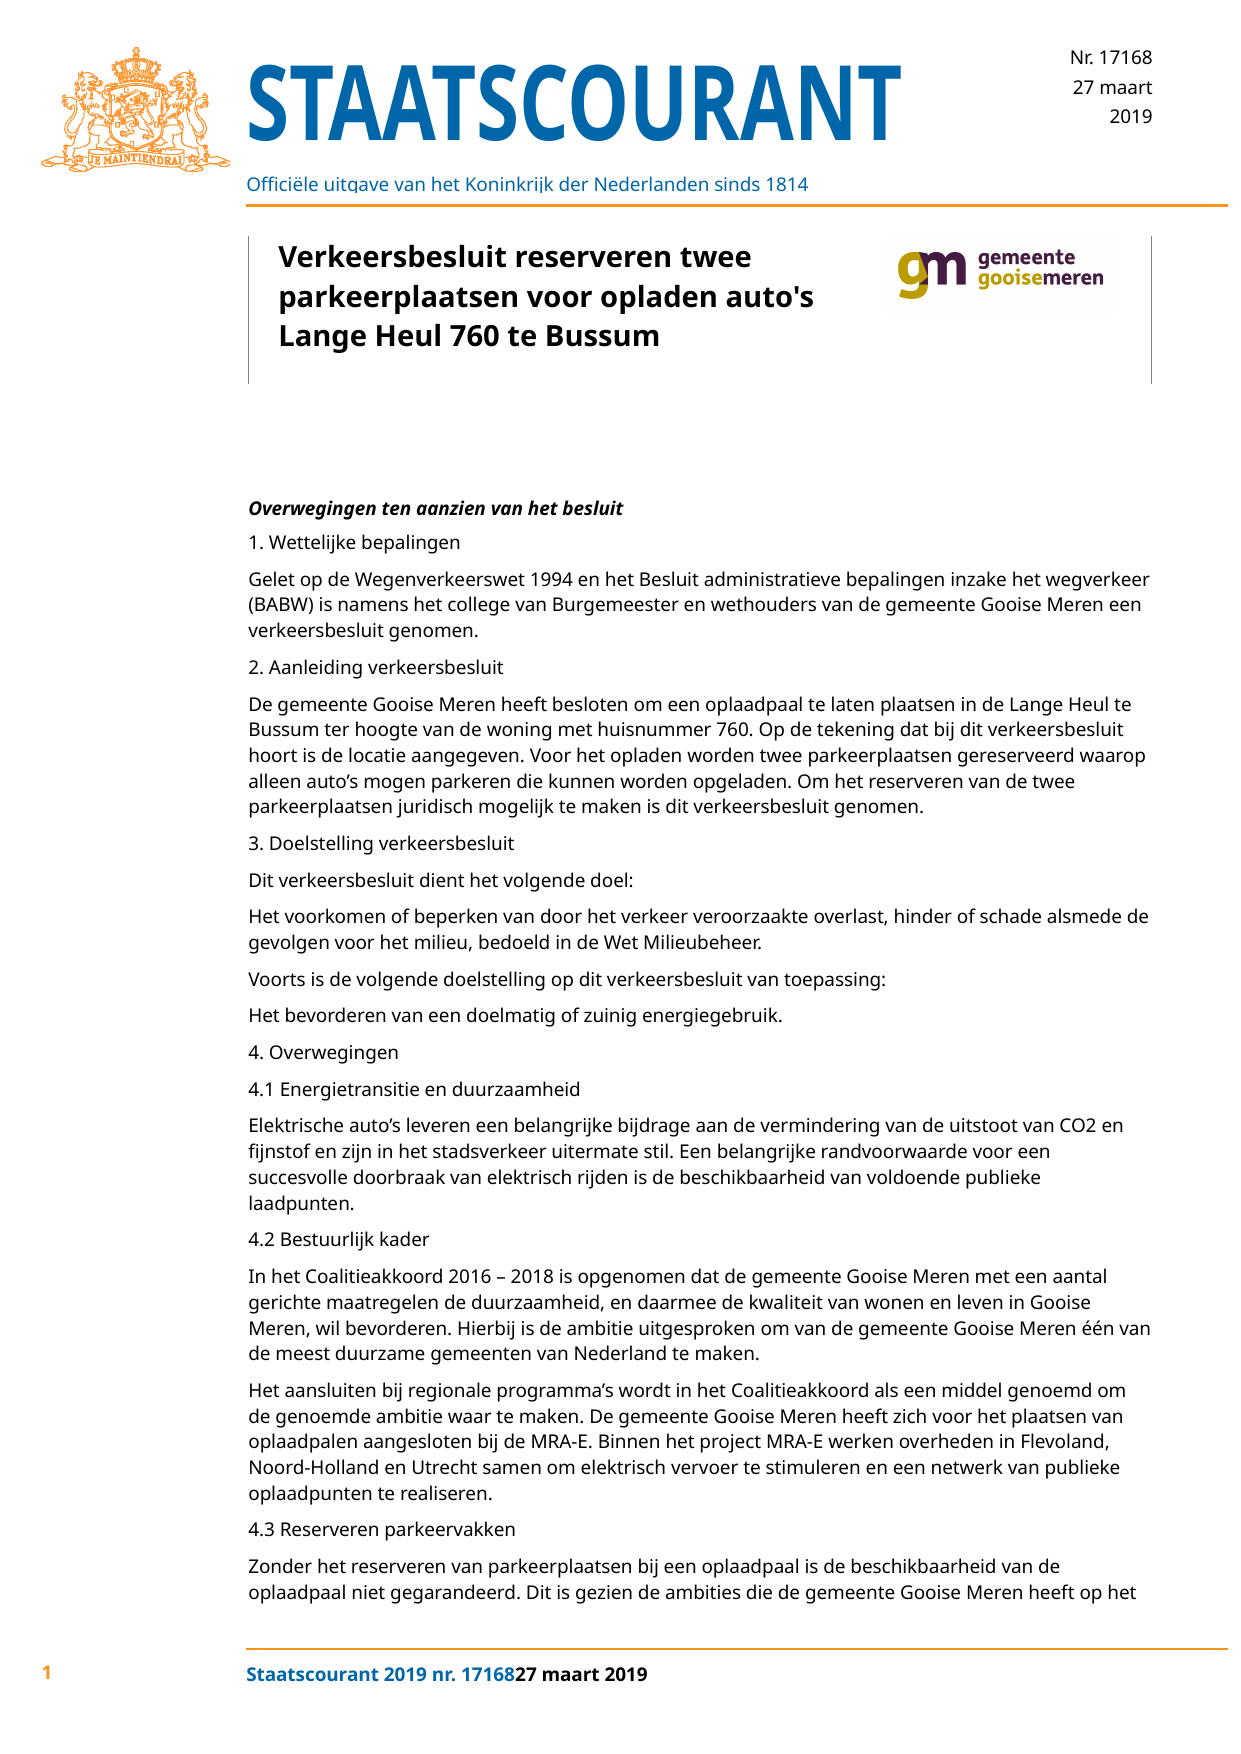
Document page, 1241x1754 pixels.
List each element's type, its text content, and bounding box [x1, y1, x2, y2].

text Het voorkomen of beperken van door het verkeer veroorzaakte overlast, hinder of schade alsmede de gevolgen voor het milieu, bedoeld in de Wet Milieubeheer. [248, 904, 1152, 955]
text 4. Overwegingen [248, 1039, 1152, 1065]
table_header Verkeersbesluit reserveren twee parkeerplaatsen voor opladen auto's Lange Heul 760 te Bussum [249, 236, 850, 384]
text Elektrische auto’s leveren een belangrijke bijdrage aan de vermindering van de uitstoot van CO2 en fijnstof en zijn in het stadsverkeer uitermate stil. Een belangrijke randvoorwaarde voor een succesvolle doorbraak van elektrisch rijden is de beschikbaarheid van voldoende publieke laadpunten. [248, 1113, 1152, 1216]
text 3. Doelstelling verkeersbesluit [248, 830, 1152, 856]
text Zonder het reserveren van parkeerplaatsen bij een oplaadpaal is de beschikbaarheid van de oplaadpaal niet gegarandeerd. Dit is gezien de ambities die de gemeente Gooise Meren heeft op het [248, 1553, 1152, 1605]
text 4.3 Reserveren parkeervakken [248, 1517, 1152, 1542]
text Dit verkeersbesluit dient het volgende doel: [248, 867, 1152, 893]
picture [882, 236, 1119, 315]
text In het Coalitieakkoord 2016 – 2018 is opgenomen dat de gemeente Gooise Meren met een aantal gerichte maatregelen de duurzaamheid, en daarmee de kwaliteit van wonen en leven in Gooise Meren, wil bevorderen. Hierbij is de ambitie uitgesproken om van de gemeente Gooise Meren één van de meest duurzame gemeenten van Nederland te maken. [248, 1263, 1152, 1366]
text Het aansluiten bij regionale programma’s wordt in het Coalitieakkoord als een middel genoemd om de genoemde ambitie waar te maken. De gemeente Gooise Meren heeft zich voor het plaatsen van oplaadpalen aangesloten bij de MRA-E. Binnen het project MRA-E werken overheden in Flevoland, Noord-Holland en Utrecht samen om elektrisch vervoer te stimuleren en een netwerk van publieke oplaadpunten te realiseren. [248, 1377, 1152, 1506]
text Voorts is de volgende doelstelling op dit verkeersbesluit van toepassing: [248, 966, 1152, 992]
text 2. Aanleiding verkeersbesluit [248, 654, 1152, 680]
table_header [850, 236, 1151, 384]
text Het bevorderen van een doelmatig of zuinig energiegebruik. [248, 1003, 1152, 1028]
text De gemeente Gooise Meren heeft besloten om een oplaadpaal te laten plaatsen in de Lange Heul te Bussum ter hoogte van de woning met huisnummer 760. Op de tekening dat bij dit verkeersbesluit hoort is de locatie aangegeven. Voor het opladen worden twee parkeerplaatsen gereserveerd waarop alleen auto’s mogen parkeren die kunnen worden opgeladen. Om het reserveren van de twee parkeerplaatsen juridisch mogelijk te maken is dit verkeersbesluit genomen. [248, 691, 1152, 819]
text Gelet op de Wegenverkeerswet 1994 en het Besluit administratieve bepalingen inzake het wegverkeer (BABW) is namens het college van Burgemeester en wethouders van de gemeente Gooise Meren een verkeersbesluit genomen. [248, 566, 1152, 643]
text 1. Wettelijke bepalingen [248, 529, 1152, 555]
text Overwegingen ten aanzien van het besluit [248, 495, 1152, 521]
text 4.1 Energietransitie en duurzaamheid [248, 1076, 1152, 1102]
picture [41, 47, 231, 172]
text 4.2 Bestuurlijk kader [248, 1227, 1152, 1252]
